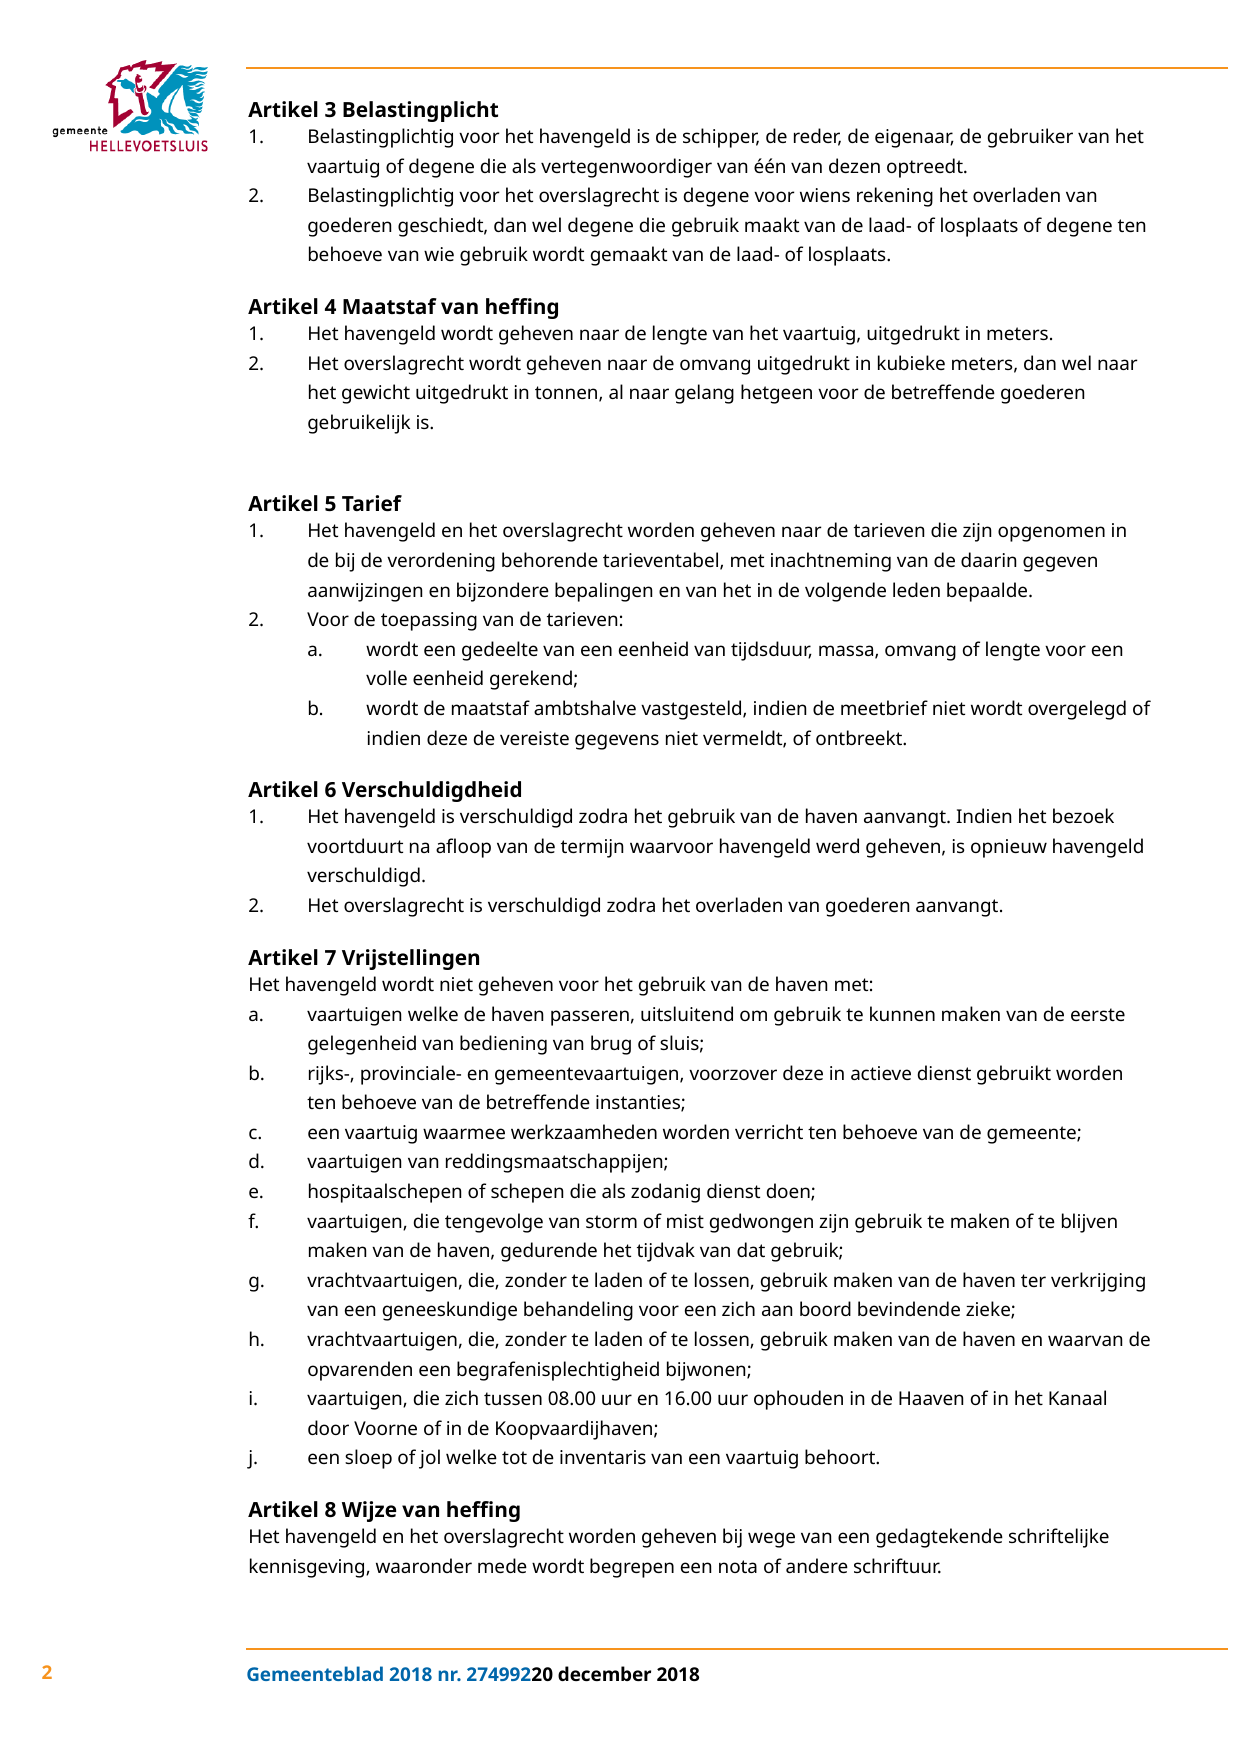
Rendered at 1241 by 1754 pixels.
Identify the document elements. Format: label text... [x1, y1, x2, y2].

list Het havengeld wordt geheven naar de lengte van het vaartuig, uitgedrukt in meters. [248, 320, 1152, 346]
list vaartuigen, die tengevolge van storm of mist gedwongen zijn gebruik te maken of te blijven maken van de haven, gedurende het tijdvak van dat gebruik; [248, 1208, 1152, 1263]
text Artikel 4 Maatstaf van heffing [248, 292, 1152, 320]
text Artikel 6 Verschuldigdheid [248, 775, 1152, 803]
text Artikel 7 Vrijstellingen [248, 943, 1152, 971]
text Artikel 5 Tarief [248, 489, 1152, 518]
list vaartuigen van reddingsmaatschappijen; [248, 1149, 1152, 1174]
text Artikel 8 Wijze van heffing [248, 1495, 1152, 1523]
picture [41, 47, 231, 172]
list vrachtvaartuigen, die, zonder te laden of te lossen, gebruik maken van de haven en waarvan de opvarenden een begrafenisplechtigheid bijwonen; [248, 1326, 1152, 1381]
list wordt de maatstaf ambtshalve vastgesteld, indien de meetbrief niet wordt overgelegd of indien deze de vereiste gegevens niet vermeldt, of ontbreekt. [307, 695, 1152, 750]
list hospitaalschepen of schepen die als zodanig dienst doen; [248, 1178, 1152, 1204]
list een vaartuig waarmee werkzaamheden worden verricht ten behoeve van de gemeente; [248, 1119, 1152, 1145]
list wordt een gedeelte van een eenheid van tijdsduur, massa, omvang of lengte voor een volle eenheid gerekend; [307, 636, 1152, 691]
list vaartuigen welke de haven passeren, uitsluitend om gebruik te kunnen maken van de eerste gelegenheid van bediening van brug of sluis; [248, 1001, 1152, 1056]
list Belastingplichtig voor het havengeld is de schipper, de reder, de eigenaar, de gebruiker van het vaartuig of degene die als vertegenwoordiger van één van dezen optreedt. [248, 123, 1152, 178]
text Het havengeld en het overslagrecht worden geheven bij wege van een gedagtekende schriftelijke kennisgeving, waaronder mede wordt begrepen een nota of andere schriftuur. [248, 1523, 1152, 1579]
list Voor de toepassing van de tarieven: [248, 606, 1152, 632]
list Het havengeld en het overslagrecht worden geheven naar de tarieven die zijn opgenomen in de bij de verordening behorende tarieventabel, met inachtneming van de daarin gegeven aanwijzingen en bijzondere bepalingen en van het in de volgende leden bepaalde. [248, 518, 1152, 602]
list Het overslagrecht wordt geheven naar de omvang uitgedrukt in kubieke meters, dan wel naar het gewicht uitgedrukt in tonnen, al naar gelang hetgeen voor de betreffende goederen gebruikelijk is. [248, 350, 1152, 435]
list een sloep of jol welke tot de inventaris van een vaartuig behoort. [248, 1444, 1152, 1470]
text Het havengeld wordt niet geheven voor het gebruik van de haven met: [248, 971, 1152, 997]
list Het overslagrecht is verschuldigd zodra het overladen van goederen aanvangt. [248, 892, 1152, 918]
list vaartuigen, die zich tussen 08.00 uur en 16.00 uur ophouden in de Haaven of in het Kanaal door Voorne of in de Koopvaardijhaven; [248, 1385, 1152, 1441]
list vrachtvaartuigen, die, zonder te laden of te lossen, gebruik maken van de haven ter verkrijging van een geneeskundige behandeling voor een zich aan boord bevindende zieke; [248, 1267, 1152, 1322]
list Het havengeld is verschuldigd zodra het gebruik van de haven aanvangt. Indien het bezoek voortduurt na afloop van de termijn waarvoor havengeld werd geheven, is opnieuw havengeld verschuldigd. [248, 803, 1152, 888]
text Artikel 3 Belastingplicht [248, 95, 1152, 123]
list Belastingplichtig voor het overslagrecht is degene voor wiens rekening het overladen van goederen geschiedt, dan wel degene die gebruik maakt van de laad- of losplaats of degene ten behoeve van wie gebruik wordt gemaakt van de laad- of losplaats. [248, 182, 1152, 267]
list rijks-, provinciale- en gemeentevaartuigen, voorzover deze in actieve dienst gebruikt worden ten behoeve van de betreffende instanties; [248, 1060, 1152, 1115]
